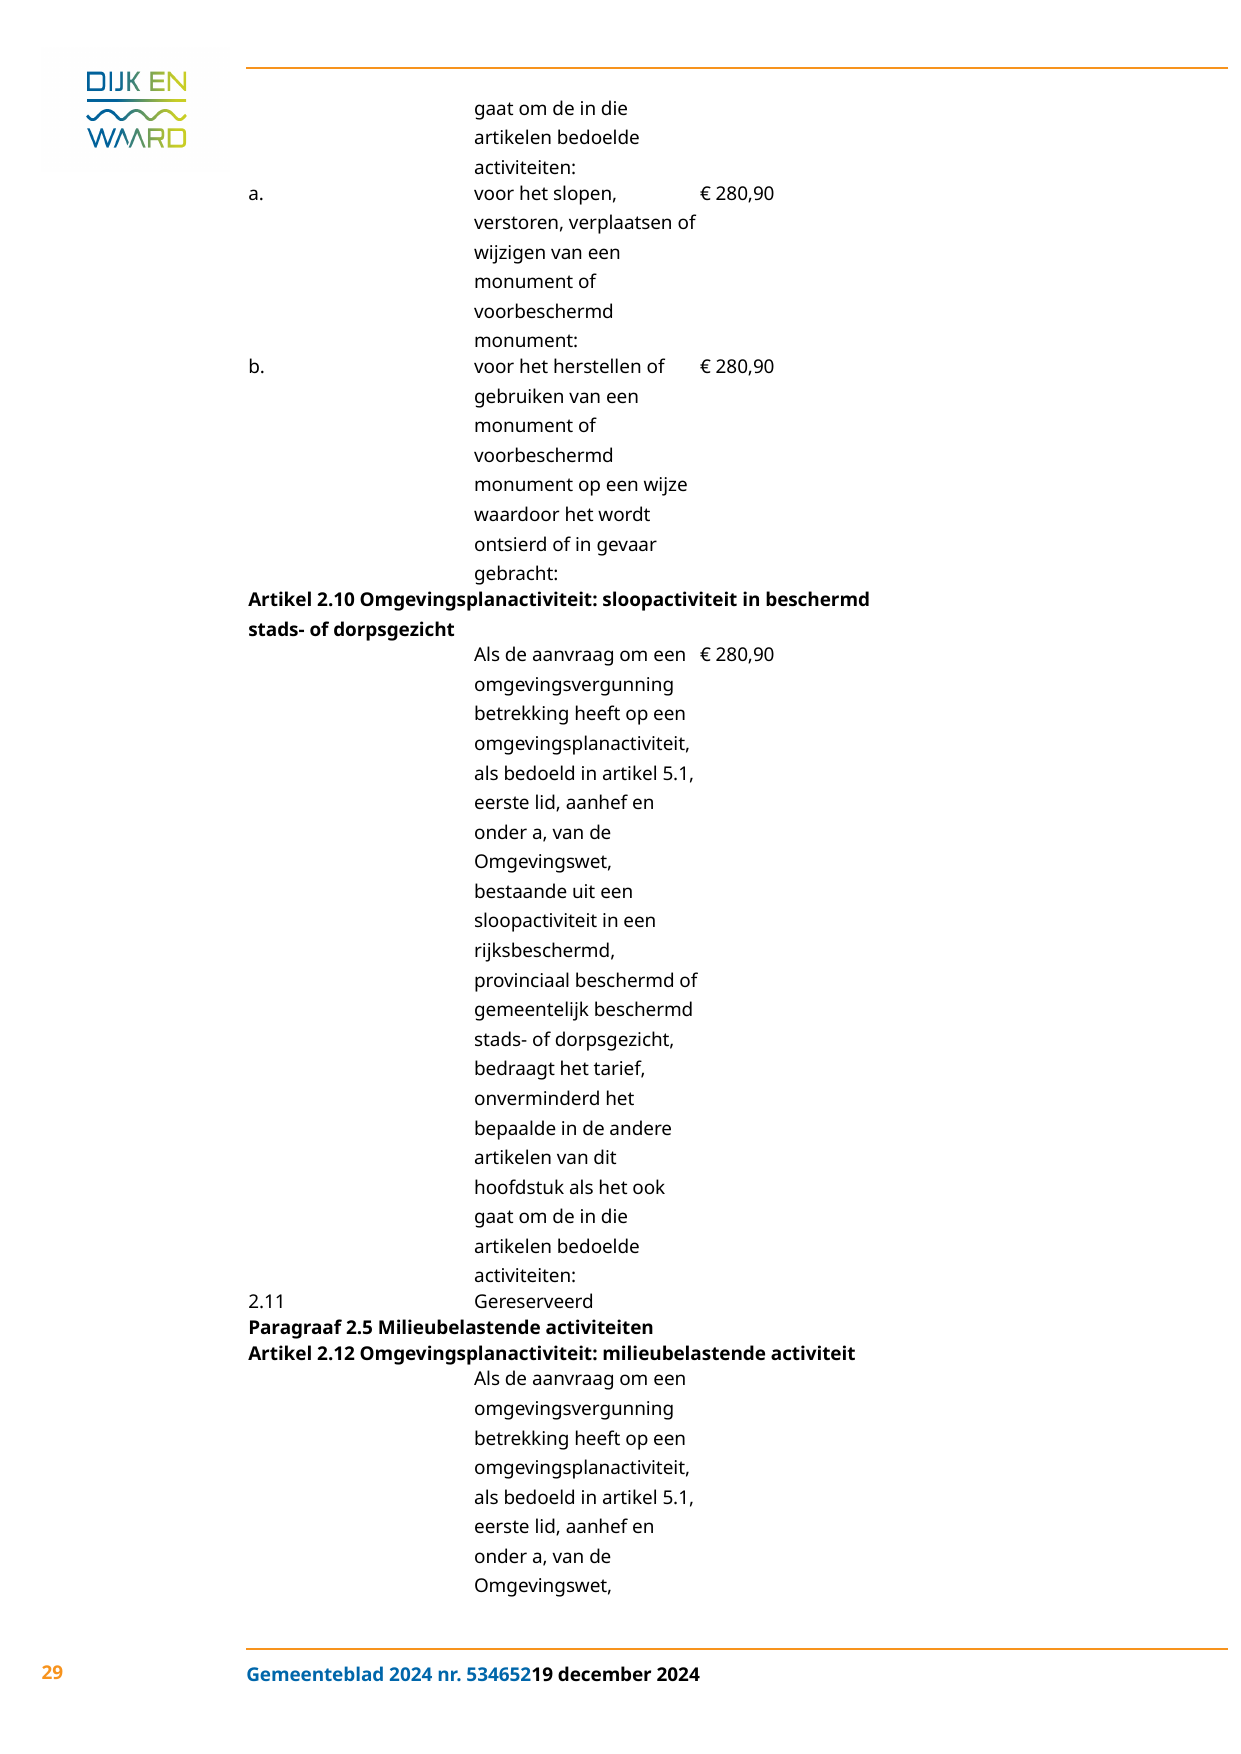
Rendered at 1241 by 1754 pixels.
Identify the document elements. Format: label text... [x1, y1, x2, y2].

table_cell [926, 1289, 1152, 1314]
table_cell voor het herstellen of gebruiken van een monument of voorbeschermd monument op een wijze waardoor het wordt ontsierd of in gevaar gebracht: [474, 353, 700, 586]
table_cell € 280,90 [700, 353, 926, 586]
table_cell € 280,90 [700, 180, 926, 353]
table_cell a. [248, 180, 474, 353]
table_cell [248, 95, 474, 180]
table_cell Gereserveerd [474, 1289, 700, 1314]
picture [41, 47, 231, 172]
table_cell [700, 1289, 926, 1314]
table_cell [926, 1366, 1152, 1598]
table_cell [248, 1366, 474, 1598]
table_cell [926, 641, 1152, 1288]
table_cell [700, 95, 926, 180]
table_cell [926, 180, 1152, 353]
table_cell [926, 1340, 1152, 1366]
table_cell voor het slopen, verstoren, verplaatsen of wijzigen van een monument of voorbeschermd monument: [474, 180, 700, 353]
table_cell Artikel 2.12 Omgevingsplanactiviteit: milieubelastende activiteit [248, 1340, 926, 1366]
table_cell [926, 353, 1152, 586]
table_cell [926, 95, 1152, 180]
table_cell [700, 1366, 926, 1598]
table_cell gaat om de in die artikelen bedoelde activiteiten: [474, 95, 700, 180]
table_cell [248, 641, 474, 1288]
table_cell [926, 586, 1152, 641]
table_cell Artikel 2.10 Omgevingsplanactiviteit: sloopactiviteit in beschermd stads- of dorpsgezicht [248, 586, 926, 641]
table_cell Als de aanvraag om een omgevingsvergunning betrekking heeft op een omgevingsplanactiviteit, als bedoeld in artikel 5.1, eerste lid, aanhef en onder a, van de Omgevingswet, [474, 1366, 700, 1598]
table_cell Paragraaf 2.5 Milieubelastende activiteiten [248, 1314, 1152, 1340]
table_cell b. [248, 353, 474, 586]
table_cell € 280,90 [700, 641, 926, 1288]
table_cell 2.11 [248, 1289, 474, 1314]
table_cell Als de aanvraag om een omgevingsvergunning betrekking heeft op een omgevingsplanactiviteit, als bedoeld in artikel 5.1, eerste lid, aanhef en onder a, van de Omgevingswet, bestaande uit een sloopactiviteit in een rijksbeschermd, provinciaal beschermd of gemeentelijk beschermd stads- of dorpsgezicht, bedraagt het tarief, onverminderd het bepaalde in de andere artikelen van dit hoofdstuk als het ook gaat om de in die artikelen bedoelde activiteiten: [474, 641, 700, 1288]
